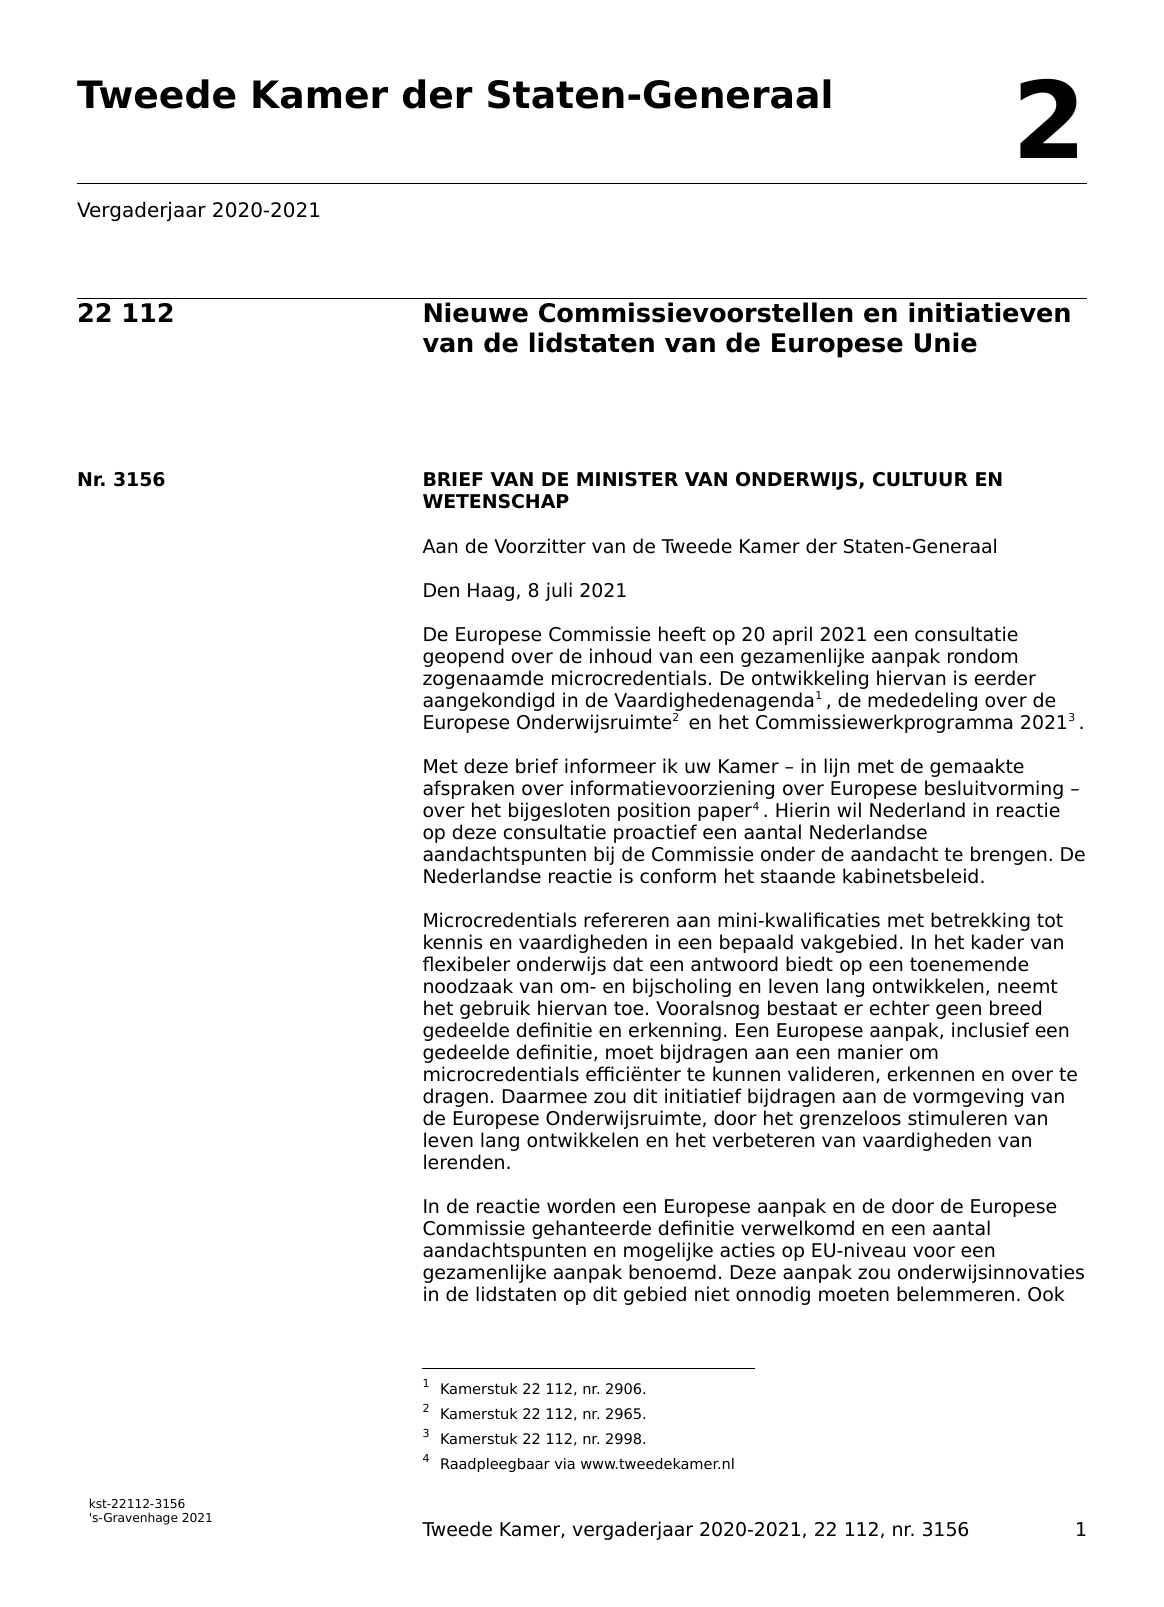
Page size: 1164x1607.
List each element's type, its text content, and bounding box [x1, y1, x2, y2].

subtitle 22 112 Nieuwe Commissievoorstellen en initiatieven van de lidstaten van de Europese Unie [77, 299, 1087, 358]
text kst-22112-3156 [88, 1497, 323, 1511]
text 's-Gravenhage 2021 [88, 1511, 323, 1525]
text Kamerstuk 22 112, nr. 2998. [422, 1427, 1087, 1449]
text Aan de Voorzitter van de Tweede Kamer der Staten-Generaal [422, 536, 1087, 557]
table_cell Vergaderjaar 2020-2021 [77, 184, 1087, 298]
table_header 2 [886, 59, 1087, 183]
text Microcredentials refereren aan mini-kwalificaties met betrekking tot kennis en vaardigheden in een bepaald vakgebied. In het kader van flexibeler onderwijs dat een antwoord biedt op een toenemende noodzaak van om- en bijscholing en leven lang ontwikkelen, neemt het gebruik hiervan toe. Vooralsnog bestaat er echter geen breed gedeelde definitie en erkenning. Een Europese aanpak, inclusief een gedeelde definitie, moet bijdragen aan een manier om microcredentials efficiënter te kunnen valideren, erkennen en over te dragen. Daarmee zou dit initiatief bijdragen aan de vormgeving van de Europese Onderwijsruimte, door het grenzeloos stimuleren van leven lang ontwikkelen en het verbeteren van vaardigheden van lerenden. [422, 910, 1087, 1174]
text De Europese Commissie heeft op 20 april 2021 een consultatie geopend over de inhoud van een gezamenlijke aanpak rondom zogenaamde microcredentials. De ontwikkeling hiervan is eerder aangekondigd in de Vaardighedenagenda, de mededeling over de Europese Onderwijsruimte en het Commissiewerkprogramma 2021. [422, 624, 1087, 734]
text Kamerstuk 22 112, nr. 2906. [422, 1377, 1087, 1399]
text Met deze brief informeer ik uw Kamer – in lijn met de gemaakte afspraken over informatievoorziening over Europese besluitvorming – over het bijgesloten position paper. Hierin wil Nederland in reactie op deze consultatie proactief een aantal Nederlandse aandachtspunten bij de Commissie onder de aandacht te brengen. De Nederlandse reactie is conform het staande kabinetsbeleid. [422, 756, 1087, 888]
text Raadpleegbaar via www.tweedekamer.nl [422, 1452, 1087, 1474]
subtitle Nr. 3156 BRIEF VAN DE MINISTER VAN ONDERWIJS, CULTUUR EN WETENSCHAP [77, 469, 1087, 513]
table_header Tweede Kamer der Staten-Generaal [77, 59, 886, 183]
text Kamerstuk 22 112, nr. 2965. [422, 1402, 1087, 1424]
text Den Haag, 8 juli 2021 [422, 580, 1087, 602]
text In de reactie worden een Europese aanpak en de door de Europese Commissie gehanteerde definitie verwelkomd en een aantal aandachtspunten en mogelijke acties op EU-niveau voor een gezamenlijke aanpak benoemd. Deze aanpak zou onderwijsinnovaties in de lidstaten op dit gebied niet onnodig moeten belemmeren. Ook [422, 1196, 1087, 1306]
